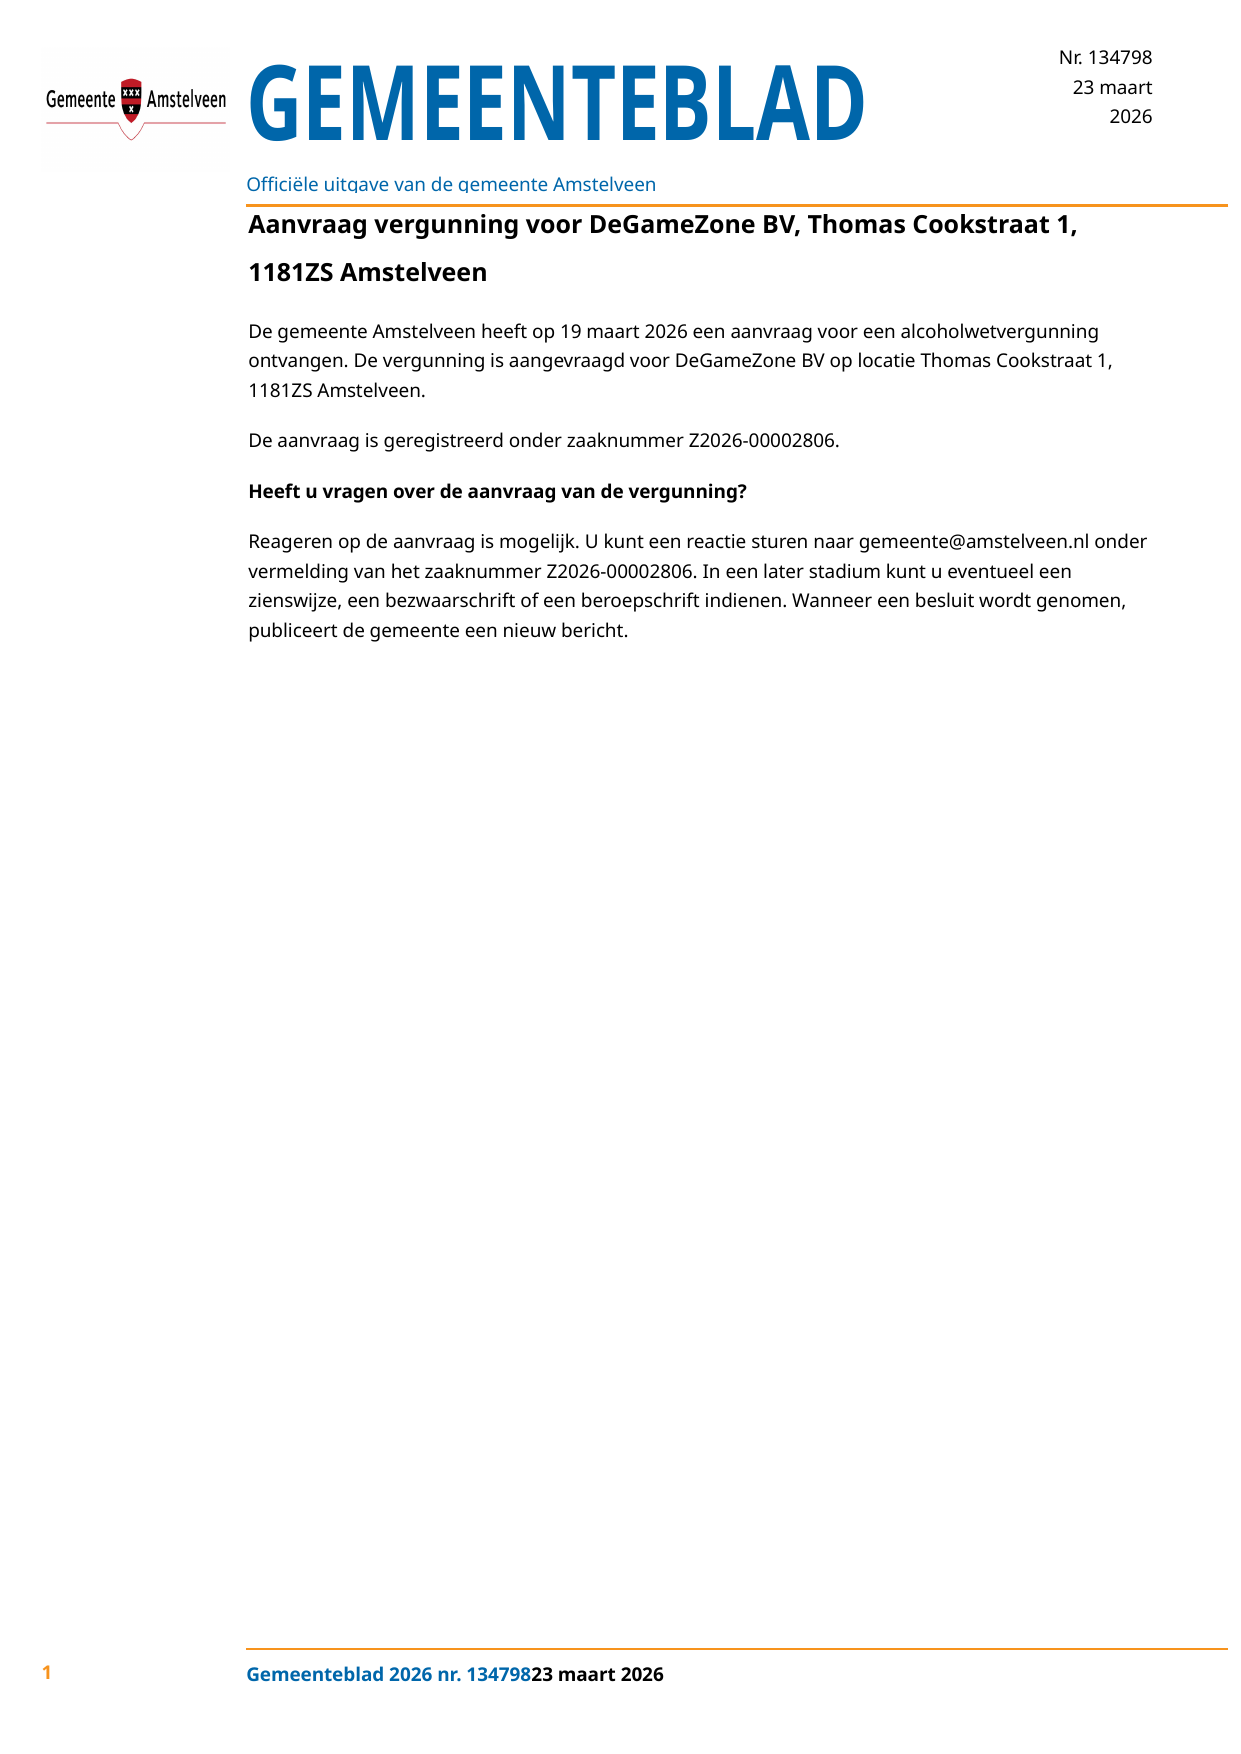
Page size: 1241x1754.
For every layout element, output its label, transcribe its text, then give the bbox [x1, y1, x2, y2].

picture [41, 47, 231, 172]
text Reageren op de aanvraag is mogelijk. U kunt een reactie sturen naar gemeente@amstelveen.nl onder vermelding van het zaaknummer Z2026-00002806. In een later stadium kunt u eventueel een zienswijze, een bezwaarschrift of een beroepschrift indienen. Wanneer een besluit wordt genomen, publiceert de gemeente een nieuw bericht. [248, 528, 1152, 643]
text De aanvraag is geregistreerd onder zaaknummer Z2026-00002806. [248, 427, 1152, 453]
text Aanvraag vergunning voor DeGameZone BV, Thomas Cookstraat 1, 1181ZS Amstelveen [248, 207, 1152, 288]
text Heeft u vragen over de aanvraag van de vergunning? [248, 478, 1152, 504]
text De gemeente Amstelveen heeft op 19 maart 2026 een aanvraag voor een alcoholwetvergunning ontvangen. De vergunning is aangevraagd voor DeGameZone BV op locatie Thomas Cookstraat 1, 1181ZS Amstelveen. [248, 318, 1152, 403]
